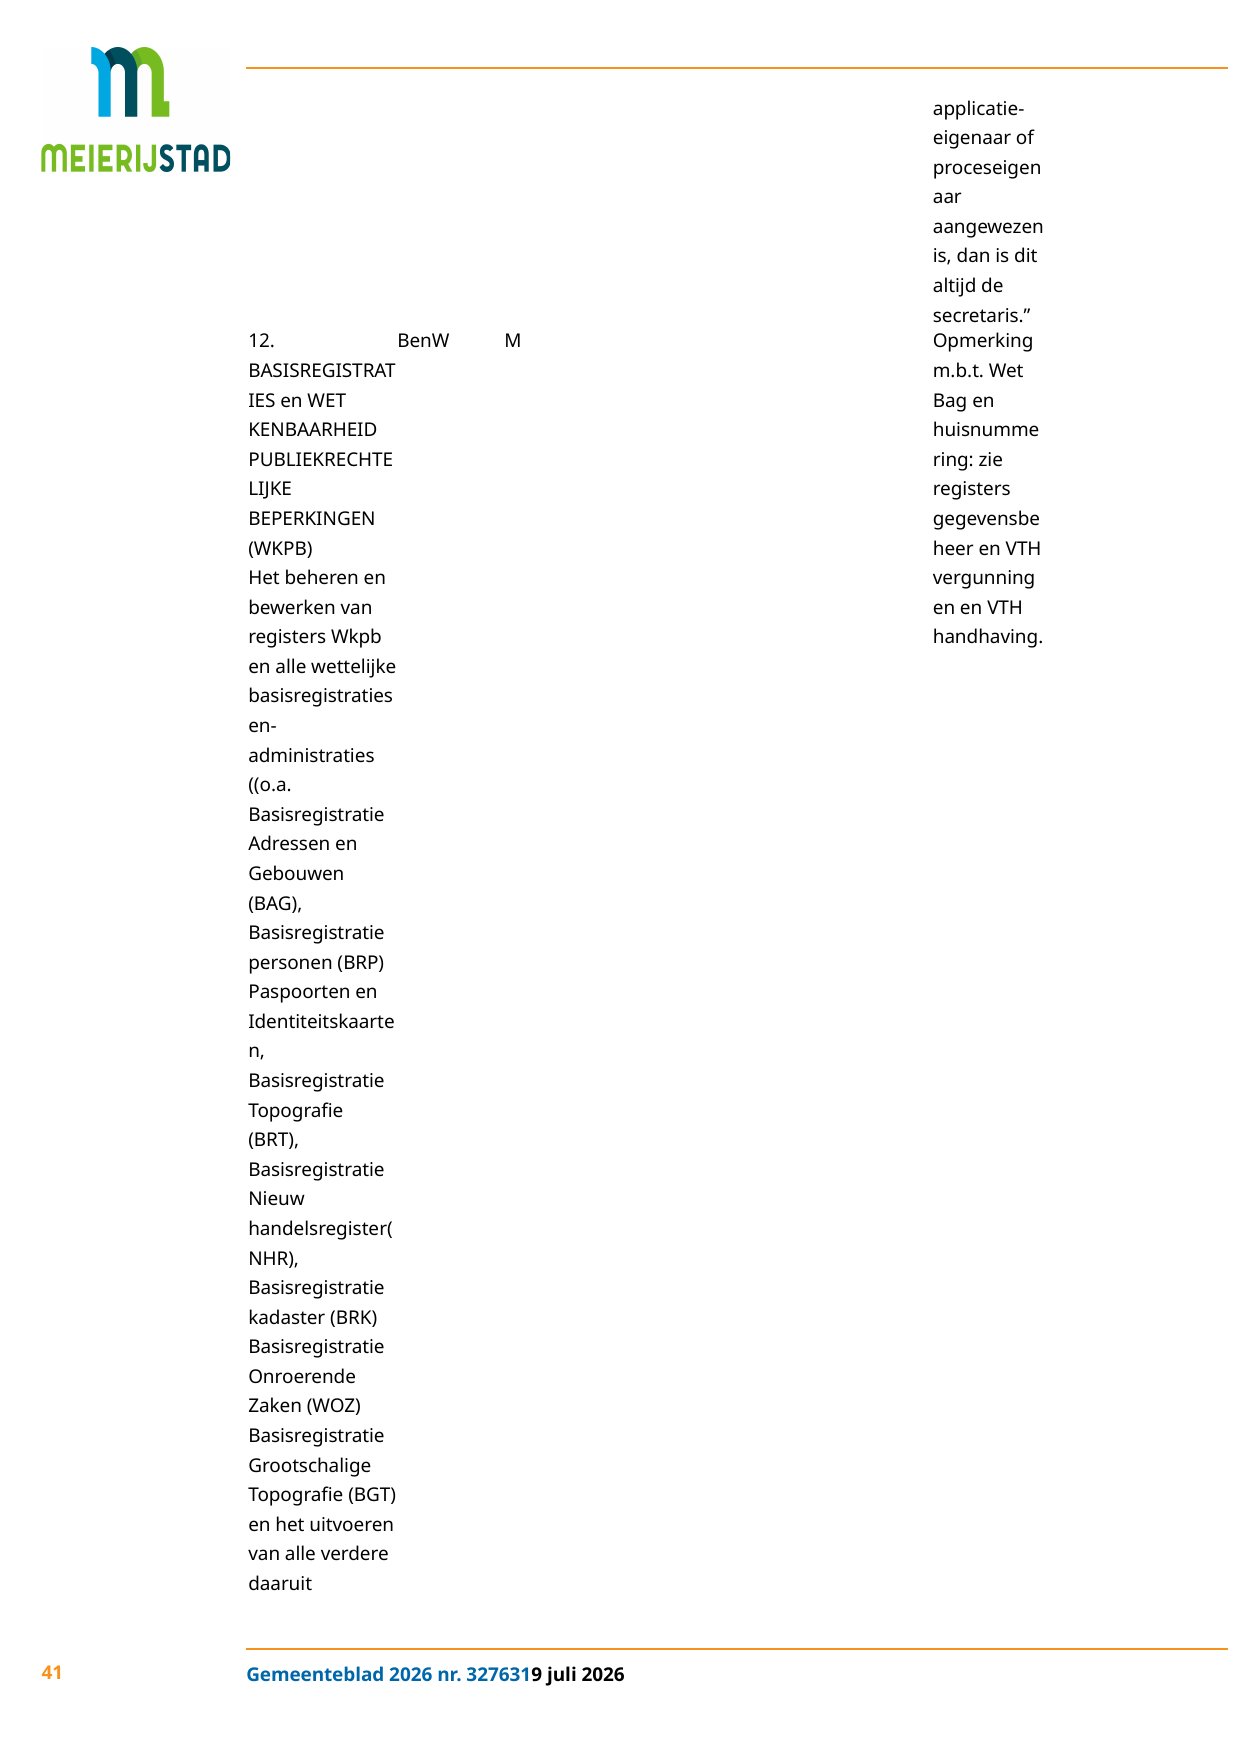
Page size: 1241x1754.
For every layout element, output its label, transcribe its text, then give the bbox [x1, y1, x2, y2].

table_cell [719, 328, 933, 1596]
table_cell 12. BASISREGISTRATIES en WET KENBAARHEID PUBLIEKRECHTELIJKE BEPERKINGEN (WKPB) Het beheren en bewerken van registers Wkpb en alle wettelijke basisregistraties en- administraties ((o.a. Basisregistratie Adressen en Gebouwen (BAG), Basisregistratie personen (BRP) Paspoorten en Identiteitskaarten, Basisregistratie Topografie (BRT), Basisregistratie Nieuw handelsregister(NHR), Basisregistratie kadaster (BRK) Basisregistratie Onroerende Zaken (WOZ) Basisregistratie Grootschalige Topografie (BGT) en het uitvoeren van alle verdere daaruit [248, 328, 397, 1596]
table_cell Opmerking m.b.t. Wet Bag en huisnummering: zie registers gegevensbeheer en VTH vergunningen en VTH handhaving. [933, 328, 1044, 1596]
picture [41, 47, 231, 172]
table_cell [397, 95, 504, 328]
table_cell [504, 95, 718, 328]
table_cell applicatie-eigenaar of proceseigenaar aangewezen is, dan is dit altijd de secretaris.” [933, 95, 1044, 328]
table_cell M [504, 328, 718, 1596]
table_cell BenW [397, 328, 504, 1596]
table_cell [248, 95, 397, 328]
table_cell [719, 95, 933, 328]
